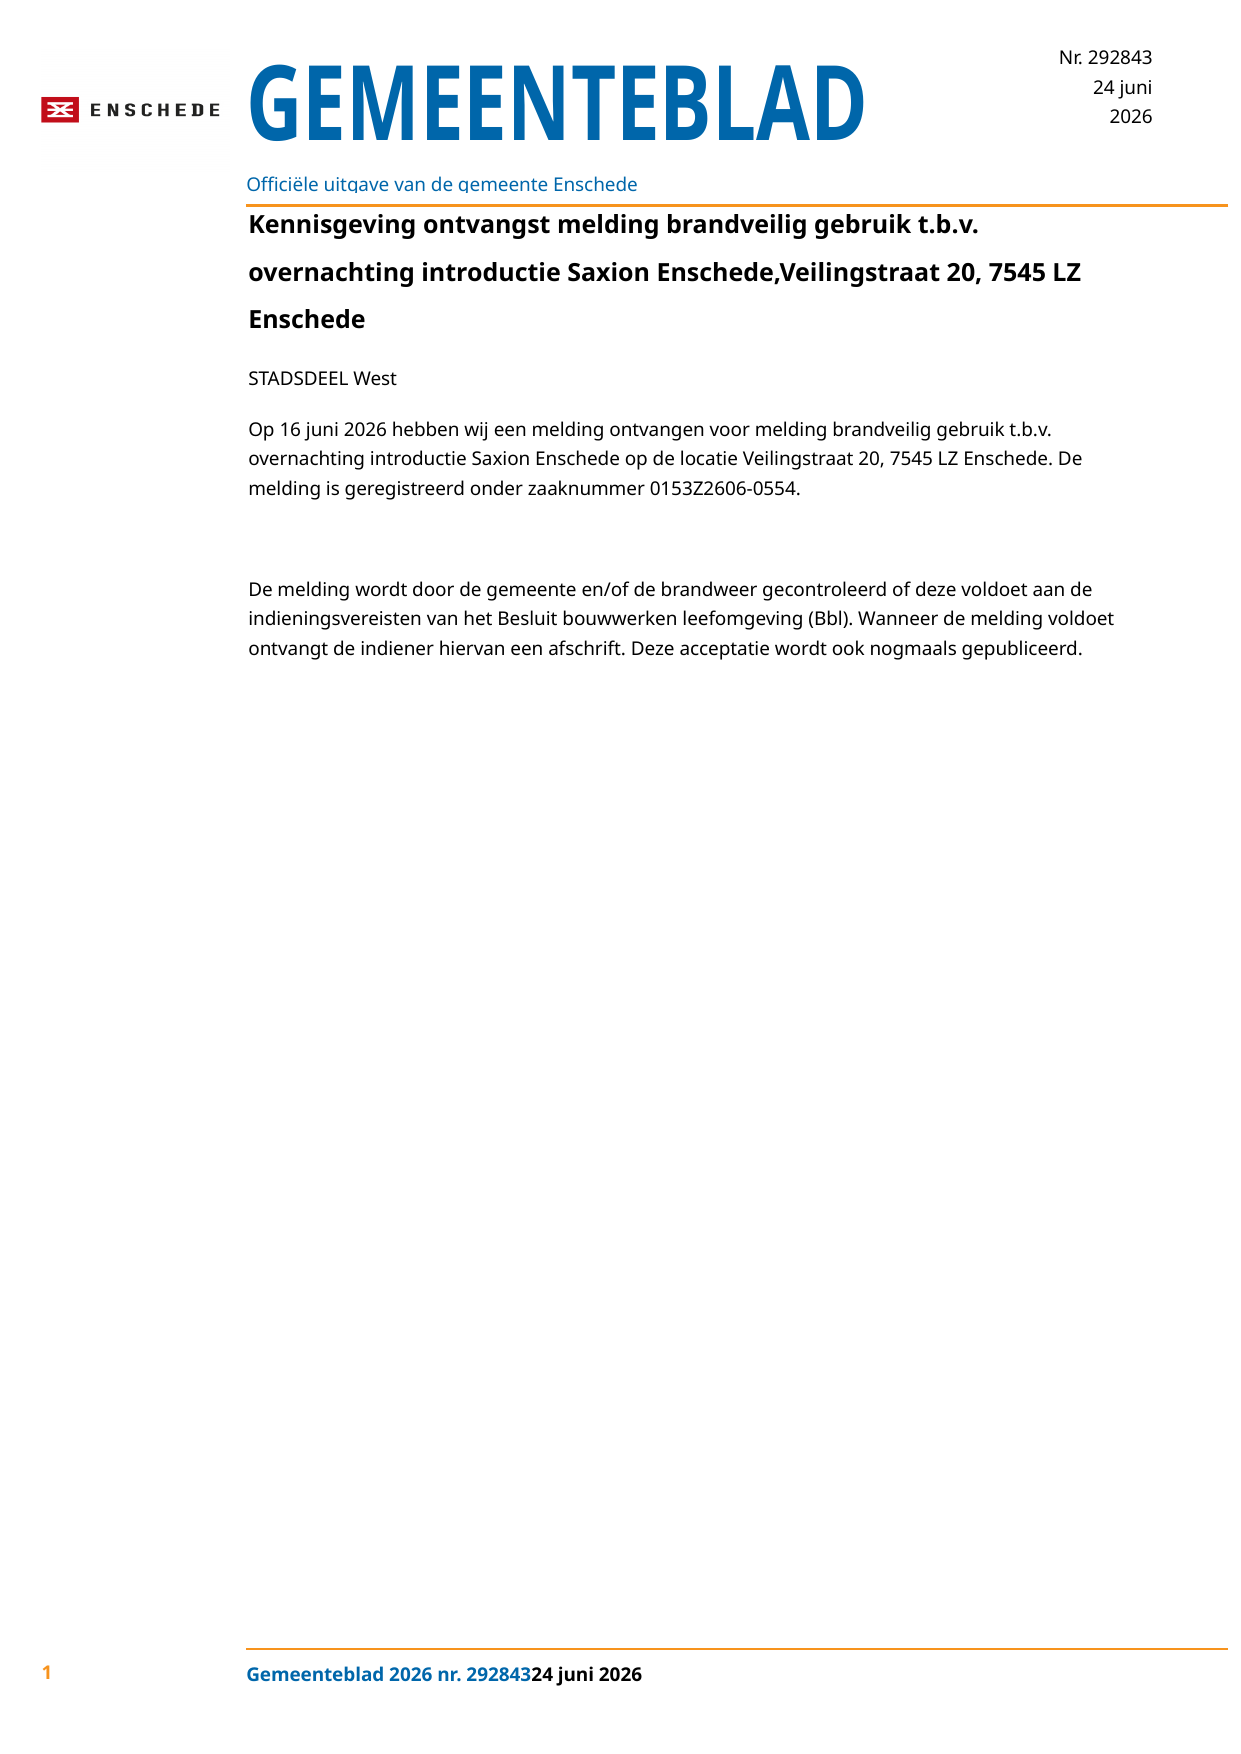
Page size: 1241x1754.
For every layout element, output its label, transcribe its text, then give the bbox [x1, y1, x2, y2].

text De melding wordt door de gemeente en/of de brandweer gecontroleerd of deze voldoet aan de indieningsvereisten van het Besluit bouwwerken leefomgeving (Bbl). Wanneer de melding voldoet ontvangt de indiener hiervan een afschrift. Deze acceptatie wordt ook nogmaals gepubliceerd. [248, 576, 1152, 661]
text Kennisgeving ontvangst melding brandveilig gebruik t.b.v. overnachting introductie Saxion Enschede,Veilingstraat 20, 7545 LZ Enschede [248, 207, 1152, 336]
picture [41, 47, 231, 172]
text Op 16 juni 2026 hebben wij een melding ontvangen voor melding brandveilig gebruik t.b.v. overnachting introductie Saxion Enschede op de locatie Veilingstraat 20, 7545 LZ Enschede. De melding is geregistreerd onder zaaknummer 0153Z2606-0554. [248, 416, 1152, 501]
text STADSDEEL West [248, 366, 1152, 391]
